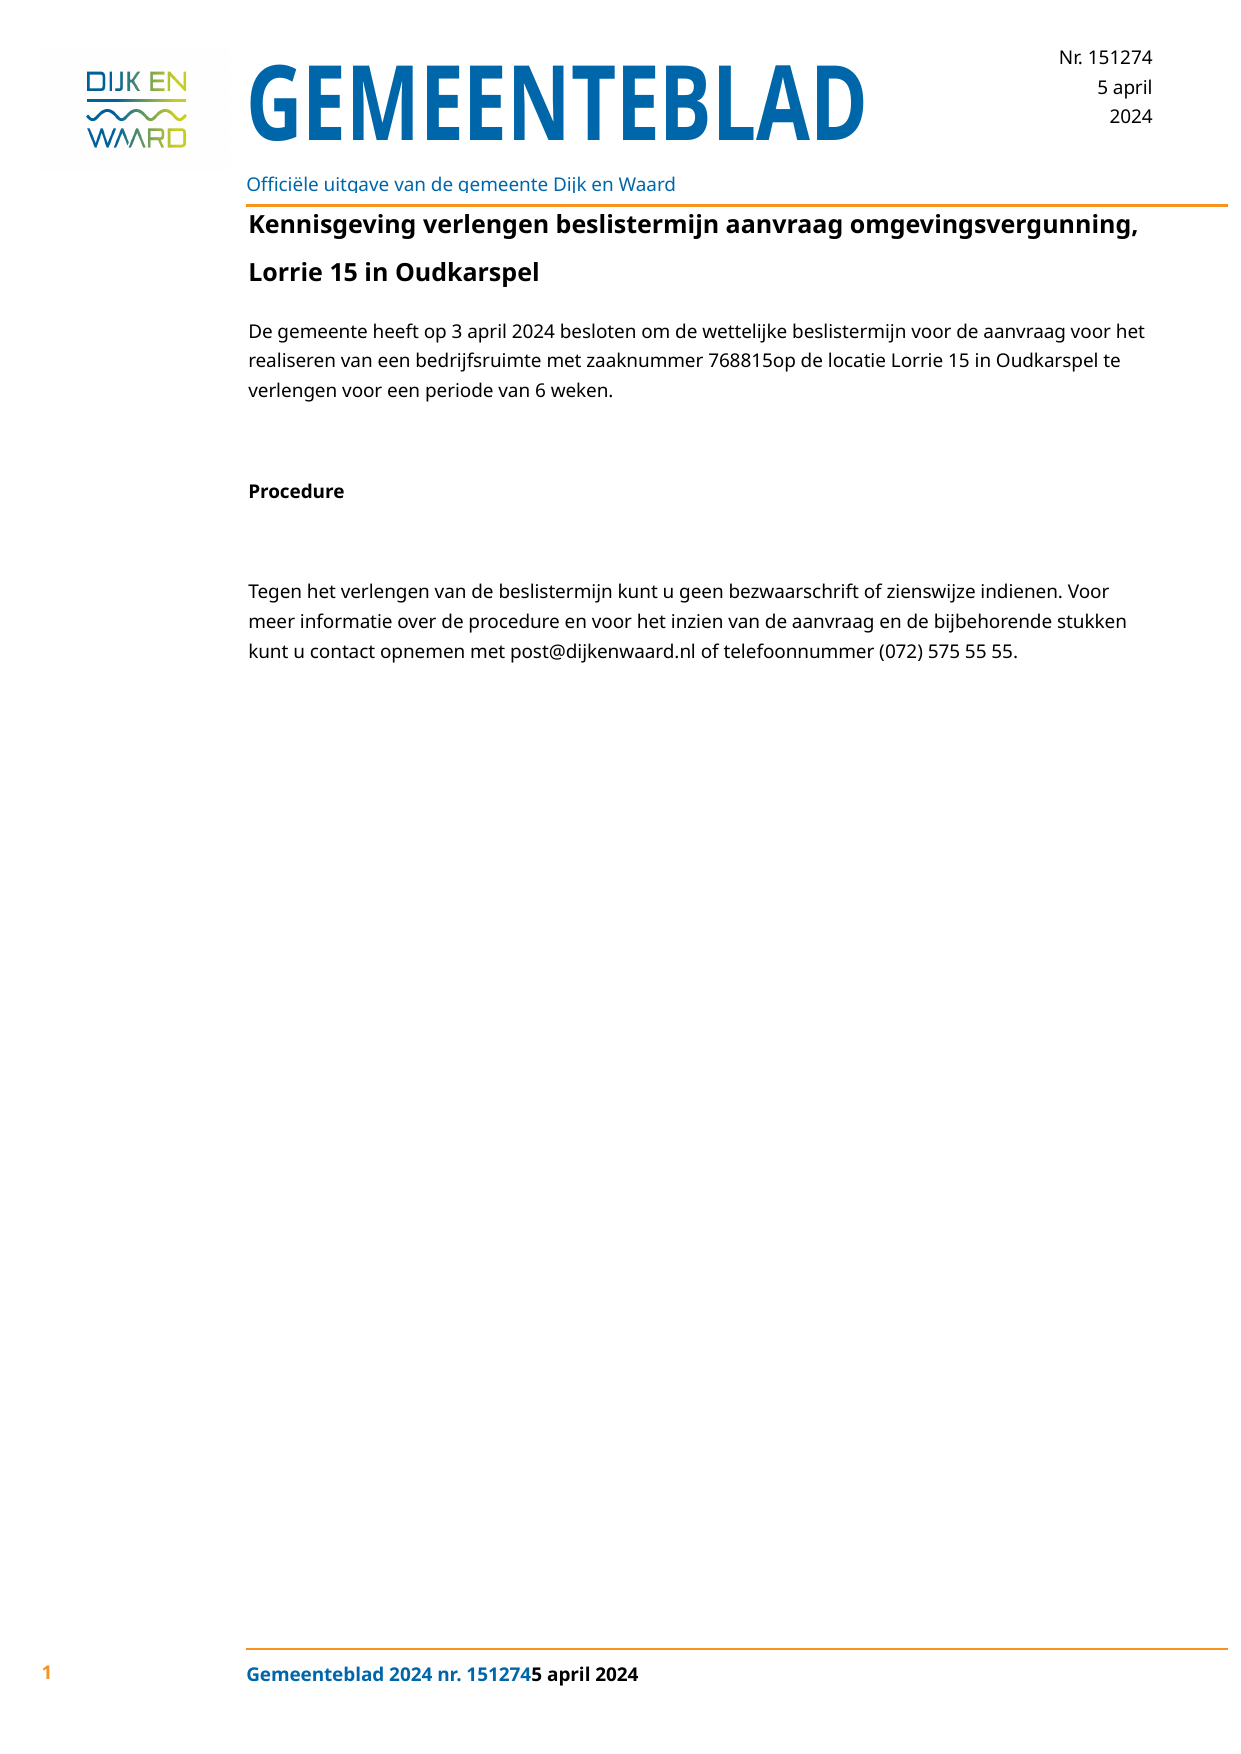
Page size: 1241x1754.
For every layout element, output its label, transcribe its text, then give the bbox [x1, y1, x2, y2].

text Procedure [248, 478, 1152, 504]
text Tegen het verlengen van de beslistermijn kunt u geen bezwaarschrift of zienswijze indienen. Voor meer informatie over de procedure en voor het inzien van de aanvraag en de bijbehorende stukken kunt u contact opnemen met post@dijkenwaard.nl of telefoonnummer (072) 575 55 55. [248, 579, 1152, 664]
text Kennisgeving verlengen beslistermijn aanvraag omgevingsvergunning, Lorrie 15 in Oudkarspel [248, 207, 1152, 288]
text De gemeente heeft op 3 april 2024 besloten om de wettelijke beslistermijn voor de aanvraag voor het realiseren van een bedrijfsruimte met zaaknummer 768815op de locatie Lorrie 15 in Oudkarspel te verlengen voor een periode van 6 weken. [248, 318, 1152, 403]
picture [41, 47, 231, 172]
